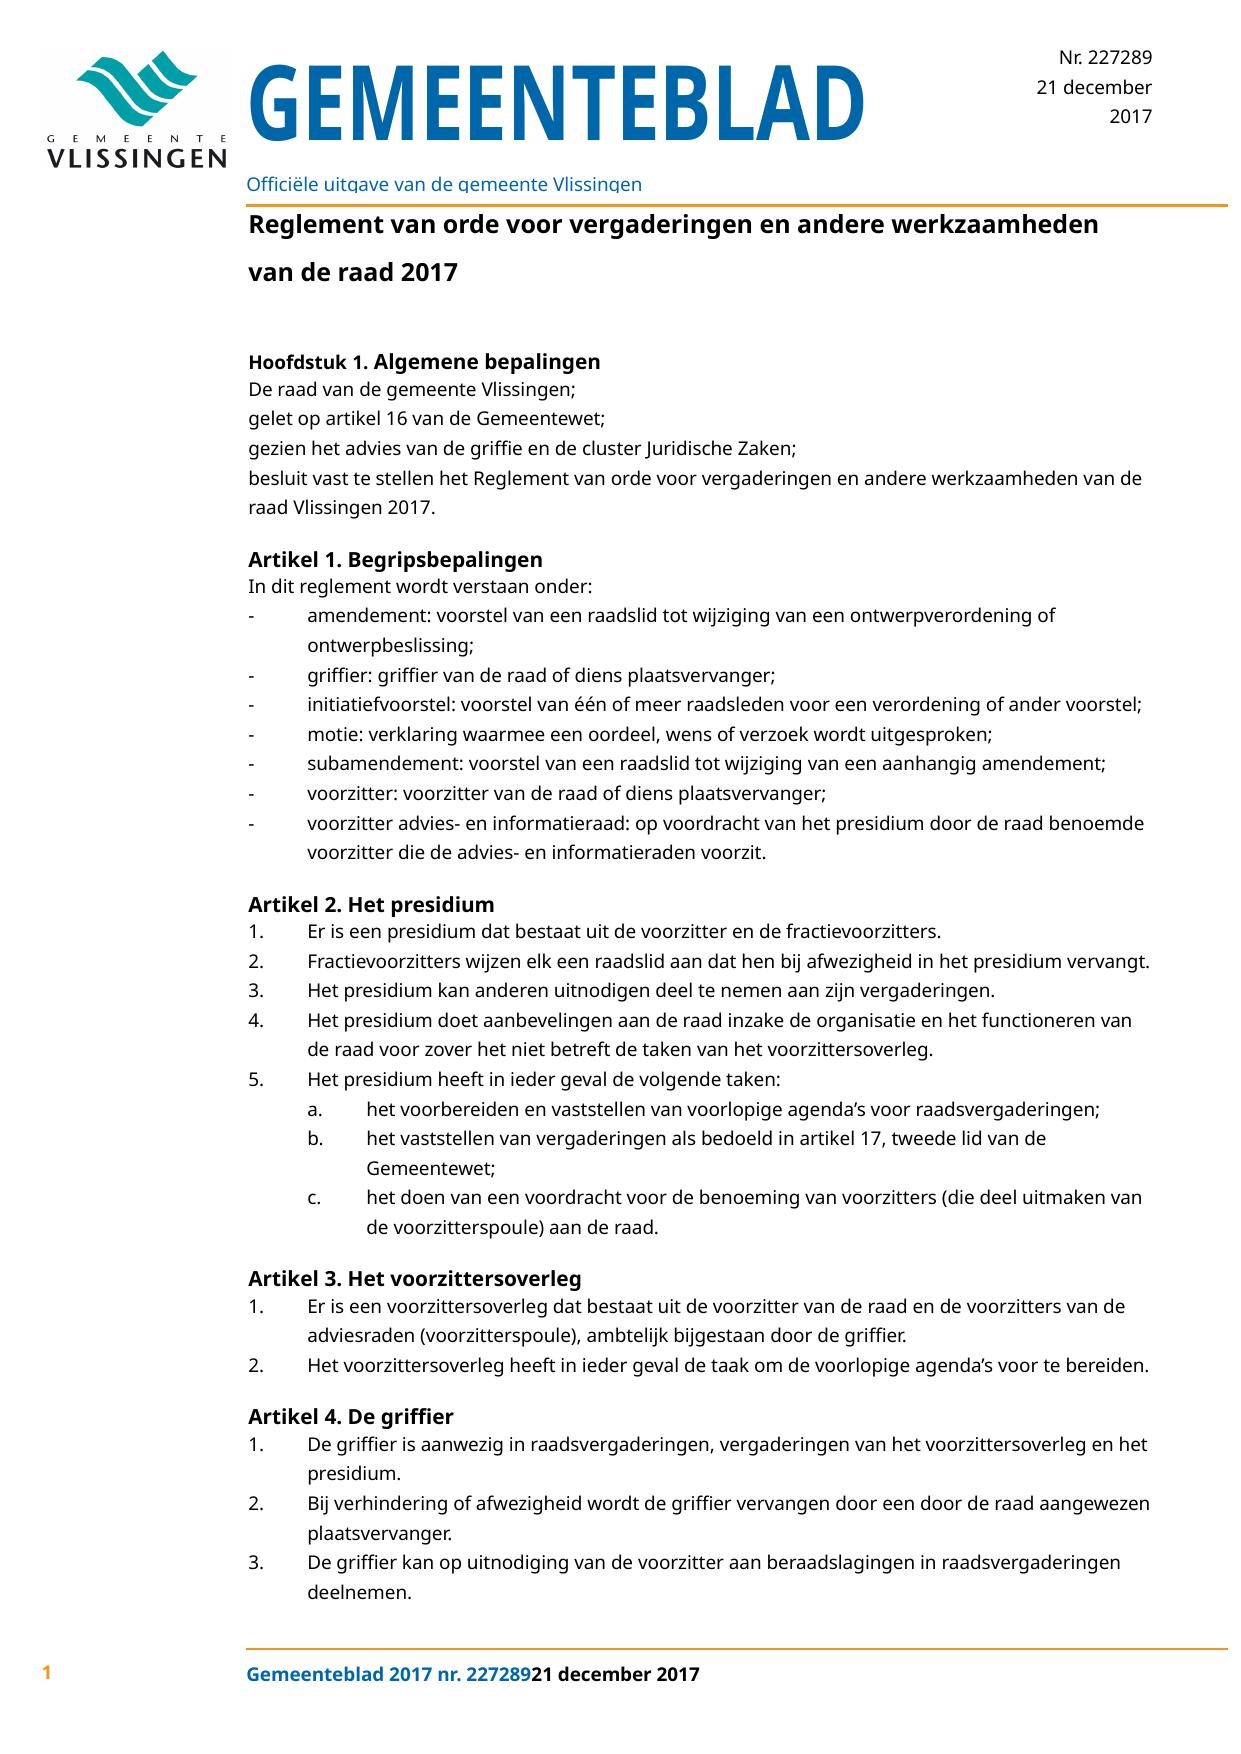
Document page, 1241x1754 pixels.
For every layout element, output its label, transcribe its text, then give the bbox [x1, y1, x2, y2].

list Fractievoorzitters wijzen elk een raadslid aan dat hen bij afwezigheid in het presidium vervangt. [248, 948, 1152, 973]
list amendement: voorstel van een raadslid tot wijziging van een ontwerpverordening of ontwerpbeslissing; [248, 603, 1152, 658]
list Het presidium doet aanbevelingen aan de raad inzake de organisatie en het functioneren van de raad voor zover het niet betreft de taken van het voorzittersoverleg. [248, 1007, 1152, 1062]
list subamendement: voorstel van een raadslid tot wijziging van een aanhangig amendement; [248, 751, 1152, 776]
text De raad van de gemeente Vlissingen; [248, 376, 1152, 402]
list voorzitter: voorzitter van de raad of diens plaatsvervanger; [248, 780, 1152, 806]
text Hoofdstuk 1. Algemene bepalingen [248, 347, 1152, 376]
list De griffier kan op uitnodiging van de voorzitter aan beraadslagingen in raadsvergaderingen deelnemen. [248, 1549, 1152, 1604]
text Reglement van orde voor vergaderingen en andere werkzaamheden van de raad 2017 [248, 207, 1152, 288]
list Het presidium kan anderen uitnodigen deel te nemen aan zijn vergaderingen. [248, 977, 1152, 1003]
list Het presidium heeft in ieder geval de volgende taken: [248, 1066, 1152, 1092]
list griffier: griffier van de raad of diens plaatsvervanger; [248, 662, 1152, 688]
list het voorbereiden en vaststellen van voorlopige agenda’s voor raadsvergaderingen; [307, 1096, 1152, 1121]
picture [41, 47, 231, 172]
text In dit reglement wordt verstaan onder: [248, 573, 1152, 599]
list Het voorzittersoverleg heeft in ieder geval de taak om de voorlopige agenda’s voor te bereiden. [248, 1352, 1152, 1378]
list voorzitter advies- en informatieraad: op voordracht van het presidium door de raad benoemde voorzitter die de advies- en informatieraden voorzit. [248, 810, 1152, 865]
text besluit vast te stellen het Reglement van orde voor vergaderingen en andere werkzaamheden van de raad Vlissingen 2017. [248, 465, 1152, 520]
text Artikel 4. De griffier [248, 1402, 1152, 1431]
list het vaststellen van vergaderingen als bedoeld in artikel 17, tweede lid van de Gemeentewet; [307, 1125, 1152, 1181]
list Er is een voorzittersoverleg dat bestaat uit de voorzitter van de raad en de voorzitters van de adviesraden (voorzitterspoule), ambtelijk bijgestaan door de griffier. [248, 1293, 1152, 1348]
list Bij verhindering of afwezigheid wordt de griffier vervangen door een door de raad aangewezen plaatsvervanger. [248, 1490, 1152, 1545]
list motie: verklaring waarmee een oordeel, wens of verzoek wordt uitgesproken; [248, 721, 1152, 747]
text gelet op artikel 16 van de Gemeentewet; [248, 406, 1152, 431]
list het doen van een voordracht voor de benoeming van voorzitters (die deel uitmaken van de voorzitterspoule) aan de raad. [307, 1184, 1152, 1240]
list initiatiefvoorstel: voorstel van één of meer raadsleden voor een verordening of ander voorstel; [248, 691, 1152, 717]
text Artikel 3. Het voorzittersoverleg [248, 1264, 1152, 1293]
text Artikel 1. Begripsbepalingen [248, 545, 1152, 573]
text Artikel 2. Het presidium [248, 890, 1152, 918]
list Er is een presidium dat bestaat uit de voorzitter en de fractievoorzitters. [248, 918, 1152, 944]
list De griffier is aanwezig in raadsvergaderingen, vergaderingen van het voorzittersoverleg en het presidium. [248, 1431, 1152, 1486]
text gezien het advies van de griffie en de cluster Juridische Zaken; [248, 435, 1152, 461]
